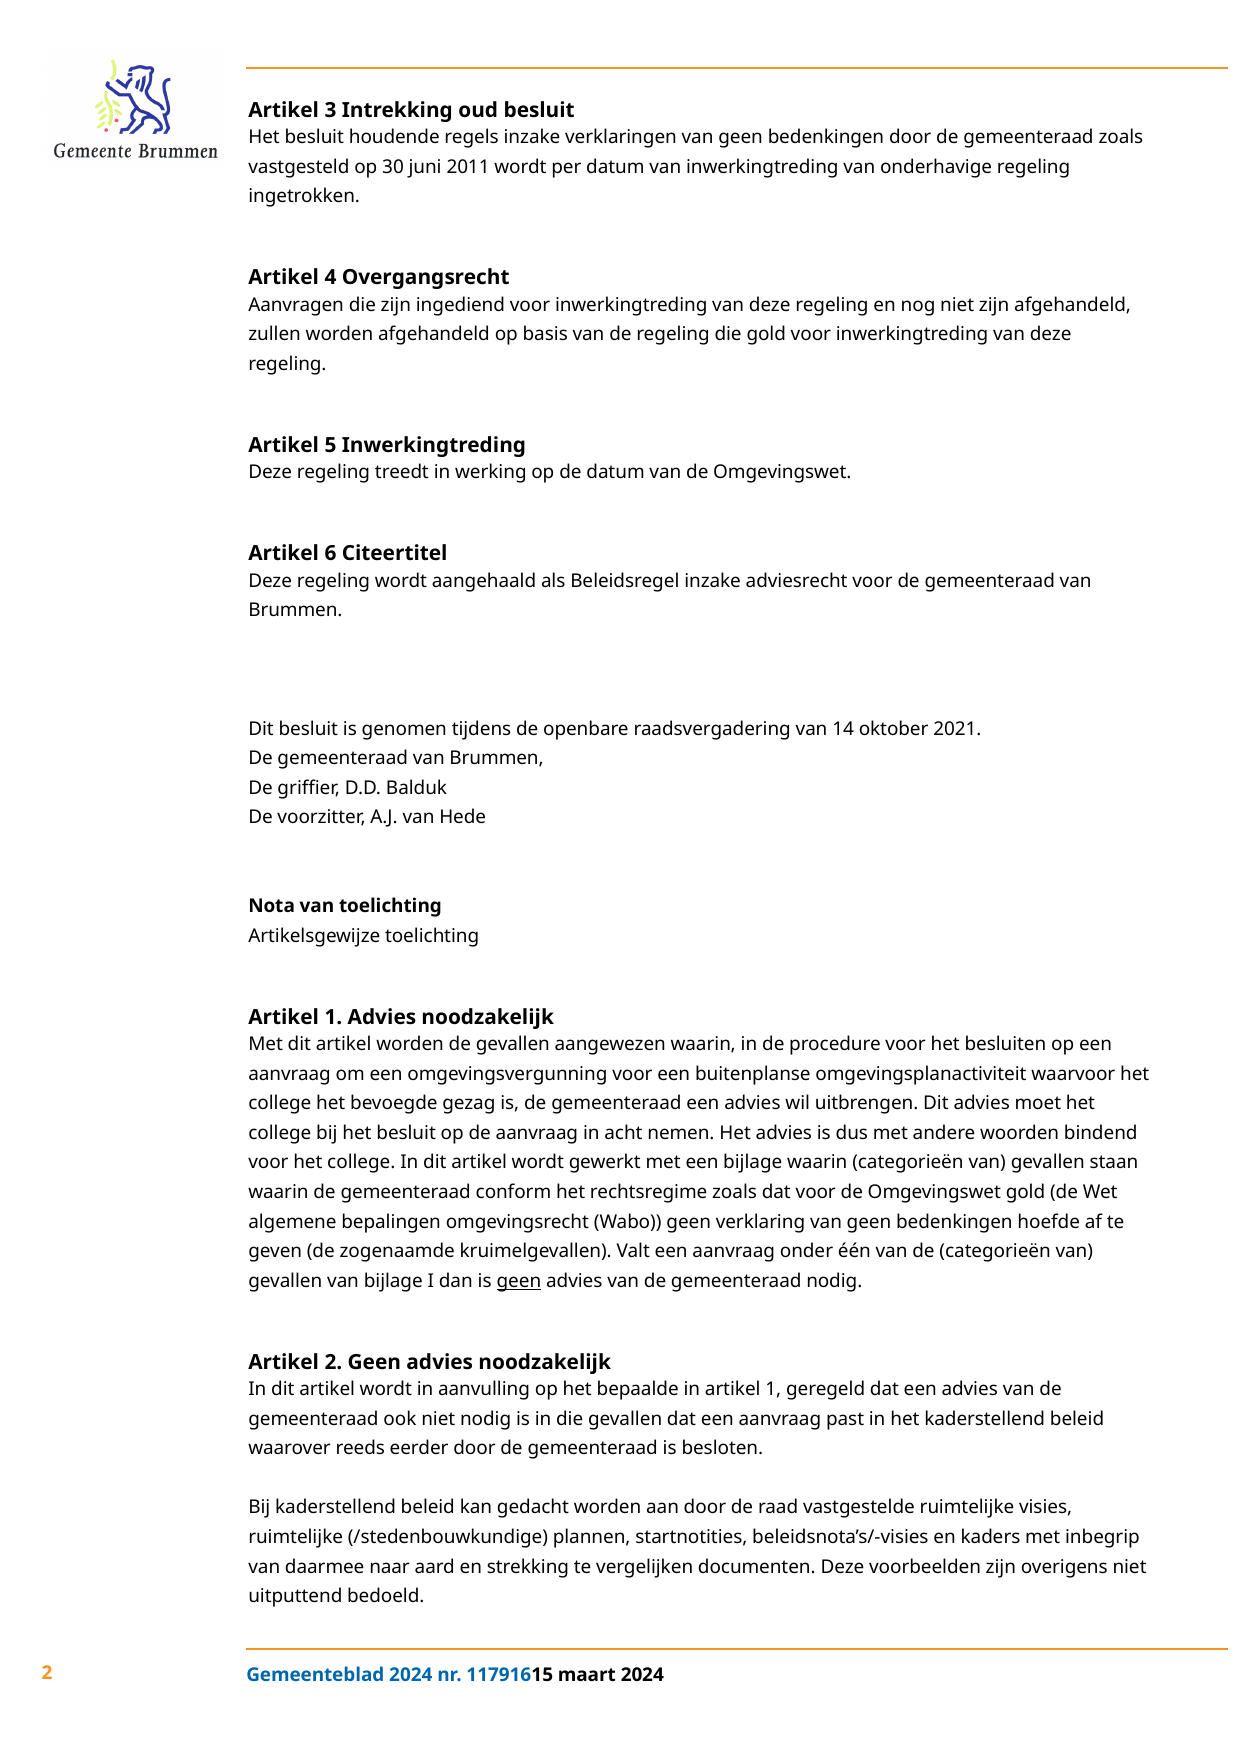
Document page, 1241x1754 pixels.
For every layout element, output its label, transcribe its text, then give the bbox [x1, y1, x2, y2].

text Artikel 2. Geen advies noodzakelijk [248, 1347, 1152, 1375]
text Artikel 6 Citeertitel [248, 538, 1152, 567]
text Met dit artikel worden de gevallen aangewezen waarin, in de procedure voor het besluiten op een aanvraag om een omgevingsvergunning voor een buitenplanse omgevingsplanactiviteit waarvoor het college het bevoegde gezag is, de gemeenteraad een advies wil uitbrengen. Dit advies moet het college bij het besluit op de aanvraag in acht nemen. Het advies is dus met andere woorden bindend voor het college. In dit artikel wordt gewerkt met een bijlage waarin (categorieën van) gevallen staan waarin de gemeenteraad conform het rechtsregime zoals dat voor de Omgevingswet gold (de Wet algemene bepalingen omgevingsrecht (Wabo)) geen verklaring van geen bedenkingen hoefde af te geven (de zogenaamde kruimelgevallen). Valt een aanvraag onder één van de (categorieën van) gevallen van bijlage I dan is geen advies van de gemeenteraad nodig. [248, 1030, 1152, 1293]
text Deze regeling treedt in werking op de datum van de Omgevingswet. [248, 458, 1152, 484]
text In dit artikel wordt in aanvulling op het bepaalde in artikel 1, geregeld dat een advies van de gemeenteraad ook niet nodig is in die gevallen dat een aanvraag past in het kaderstellend beleid waarover reeds eerder door de gemeenteraad is besloten. [248, 1375, 1152, 1460]
picture [41, 47, 231, 172]
text Dit besluit is genomen tijdens de openbare raadsvergadering van 14 oktober 2021. [248, 715, 1152, 741]
text Artikelsgewijze toelichting [248, 922, 1152, 948]
text De voorzitter, A.J. van Hede [248, 803, 1152, 829]
text Bij kaderstellend beleid kan gedacht worden aan door de raad vastgestelde ruimtelijke visies, ruimtelijke (/stedenbouwkundige) plannen, startnotities, beleidsnota’s/-visies en kaders met inbegrip van daarmee naar aard en strekking te vergelijken documenten. Deze voorbeelden zijn overigens niet uitputtend bedoeld. [248, 1494, 1152, 1608]
text Artikel 5 Inwerkingtreding [248, 430, 1152, 458]
text De griffier, D.D. Balduk [248, 774, 1152, 800]
text Artikel 1. Advies noodzakelijk [248, 1002, 1152, 1030]
text Artikel 4 Overgangsrecht [248, 262, 1152, 291]
text De gemeenteraad van Brummen, [248, 744, 1152, 770]
text Deze regeling wordt aangehaald als Beleidsregel inzake adviesrecht voor de gemeenteraad van Brummen. [248, 567, 1152, 622]
text Artikel 3 Intrekking oud besluit [248, 95, 1152, 123]
text Nota van toelichting [248, 892, 1152, 918]
text Aanvragen die zijn ingediend voor inwerkingtreding van deze regeling en nog niet zijn afgehandeld, zullen worden afgehandeld op basis van de regeling die gold voor inwerkingtreding van deze regeling. [248, 291, 1152, 376]
text Het besluit houdende regels inzake verklaringen van geen bedenkingen door de gemeenteraad zoals vastgesteld op 30 juni 2011 wordt per datum van inwerkingtreding van onderhavige regeling ingetrokken. [248, 123, 1152, 208]
